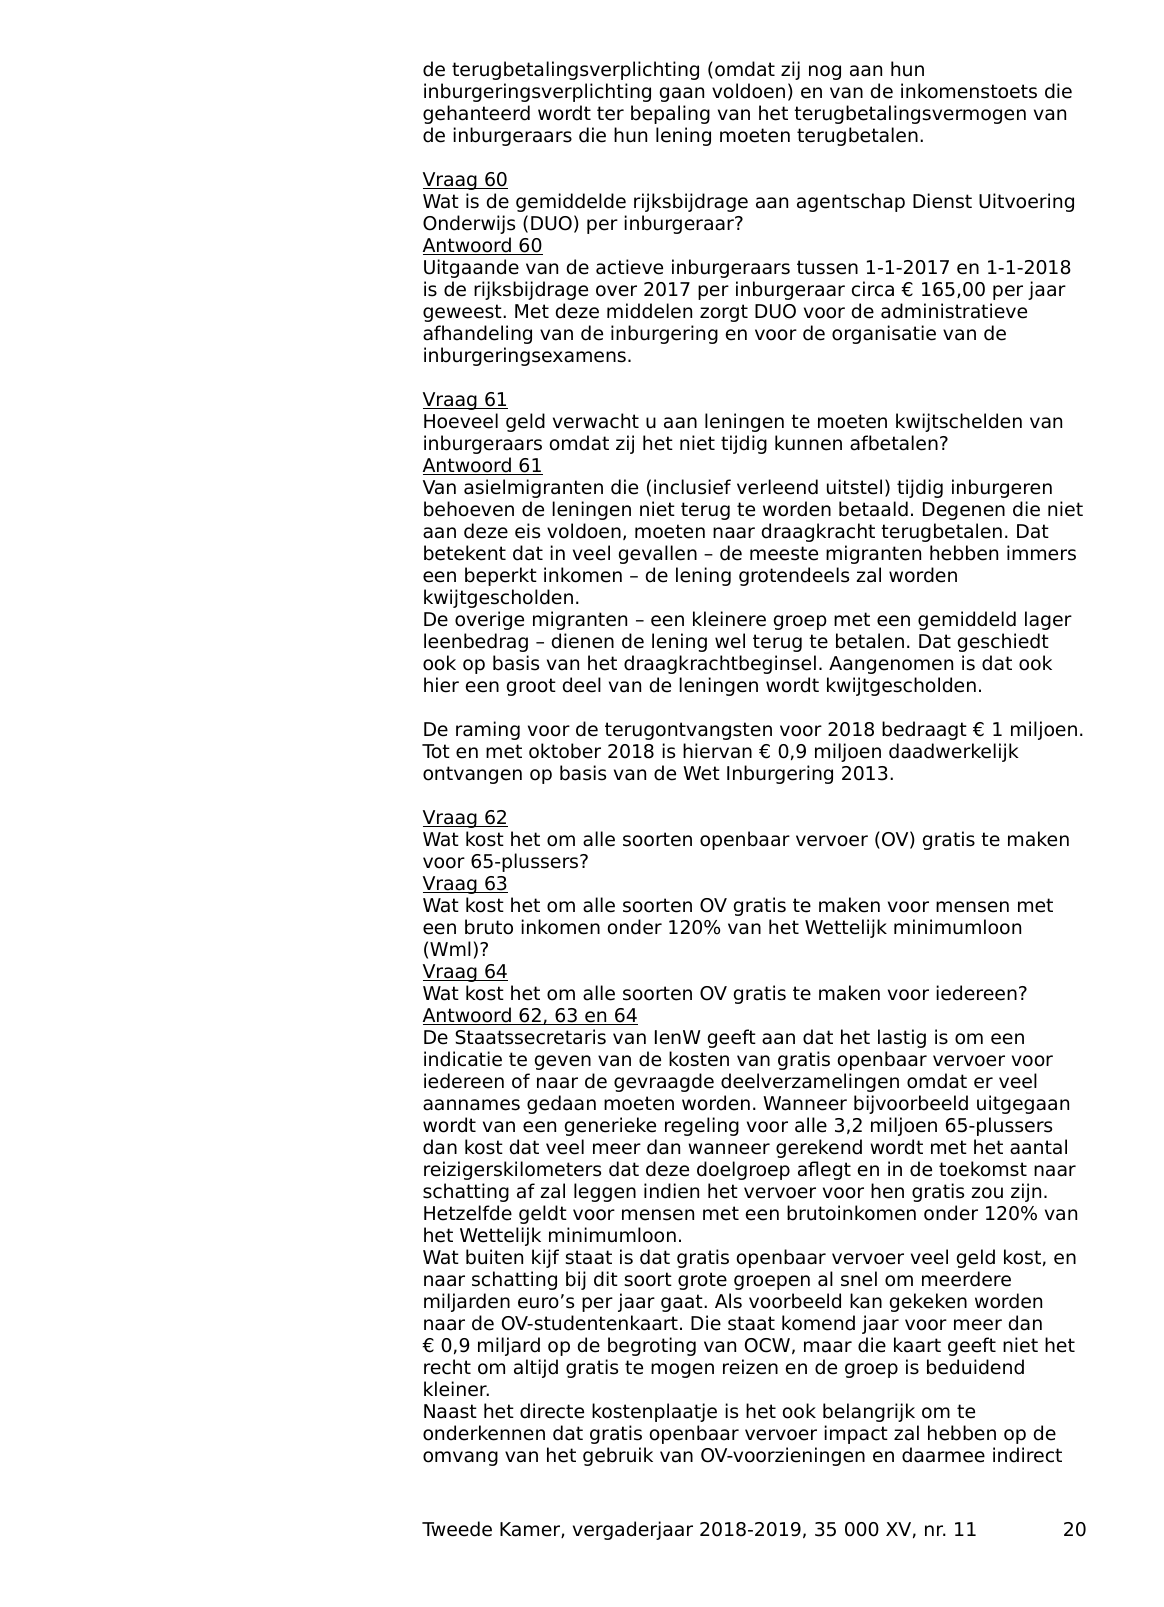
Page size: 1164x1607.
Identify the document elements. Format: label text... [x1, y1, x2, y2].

text De Staatssecretaris van IenW geeft aan dat het lastig is om een indicatie te geven van de kosten van gratis openbaar vervoer voor iedereen of naar de gevraagde deelverzamelingen omdat er veel aannames gedaan moeten worden. Wanneer bijvoorbeeld uitgegaan wordt van een generieke regeling voor alle 3,2 miljoen 65-plussers dan kost dat veel meer dan wanneer gerekend wordt met het aantal reizigerskilometers dat deze doelgroep aflegt en in de toekomst naar schatting af zal leggen indien het vervoer voor hen gratis zou zijn. Hetzelfde geldt voor mensen met een brutoinkomen onder 120% van het Wettelijk minimumloon. [422, 1027, 1087, 1247]
text Wat buiten kijf staat is dat gratis openbaar vervoer veel geld kost, en naar schatting bij dit soort grote groepen al snel om meerdere miljarden euro’s per jaar gaat. Als voorbeeld kan gekeken worden naar de OV-studentenkaart. Die staat komend jaar voor meer dan € 0,9 miljard op de begroting van OCW, maar die kaart geeft niet het recht om altijd gratis te mogen reizen en de groep is beduidend kleiner. [422, 1247, 1087, 1401]
text Vraag 60 [422, 169, 1087, 191]
text de terugbetalingsverplichting (omdat zij nog aan hun inburgeringsverplichting gaan voldoen) en van de inkomenstoets die gehanteerd wordt ter bepaling van het terugbetalingsvermogen van de inburgeraars die hun lening moeten terugbetalen. [422, 59, 1087, 147]
text Wat kost het om alle soorten OV gratis te maken voor iedereen? [422, 983, 1087, 1005]
text Vraag 61 [422, 389, 1087, 411]
text Van asielmigranten die (inclusief verleend uitstel) tijdig inburgeren behoeven de leningen niet terug te worden betaald. Degenen die niet aan deze eis voldoen, moeten naar draagkracht terugbetalen. Dat betekent dat in veel gevallen – de meeste migranten hebben immers een beperkt inkomen – de lening grotendeels zal worden kwijtgescholden. [422, 477, 1087, 609]
text Antwoord 62, 63 en 64 [422, 1005, 1087, 1027]
text Vraag 63 [422, 873, 1087, 895]
text Uitgaande van de actieve inburgeraars tussen 1-1-2017 en 1-1-2018 is de rijksbijdrage over 2017 per inburgeraar circa € 165,00 per jaar geweest. Met deze middelen zorgt DUO voor de administratieve afhandeling van de inburgering en voor de organisatie van de inburgeringsexamens. [422, 257, 1087, 367]
text De raming voor de terugontvangsten voor 2018 bedraagt € 1 miljoen. Tot en met oktober 2018 is hiervan € 0,9 miljoen daadwerkelijk ontvangen op basis van de Wet Inburgering 2013. [422, 719, 1087, 785]
text Naast het directe kostenplaatje is het ook belangrijk om te onderkennen dat gratis openbaar vervoer impact zal hebben op de omvang van het gebruik van OV-voorzieningen en daarmee indirect [422, 1401, 1087, 1467]
text De overige migranten – een kleinere groep met een gemiddeld lager leenbedrag – dienen de lening wel terug te betalen. Dat geschiedt ook op basis van het draagkrachtbeginsel. Aangenomen is dat ook hier een groot deel van de leningen wordt kwijtgescholden. [422, 609, 1087, 697]
text Hoeveel geld verwacht u aan leningen te moeten kwijtschelden van inburgeraars omdat zij het niet tijdig kunnen afbetalen? [422, 411, 1087, 455]
text Antwoord 60 [422, 235, 1087, 257]
text Wat is de gemiddelde rijksbijdrage aan agentschap Dienst Uitvoering Onderwijs (DUO) per inburgeraar? [422, 191, 1087, 235]
text Antwoord 61 [422, 455, 1087, 477]
text Wat kost het om alle soorten openbaar vervoer (OV) gratis te maken voor 65-plussers? [422, 829, 1087, 873]
text Vraag 62 [422, 807, 1087, 829]
text Vraag 64 [422, 961, 1087, 983]
text Wat kost het om alle soorten OV gratis te maken voor mensen met een bruto inkomen onder 120% van het Wettelijk minimumloon (Wml)? [422, 895, 1087, 961]
